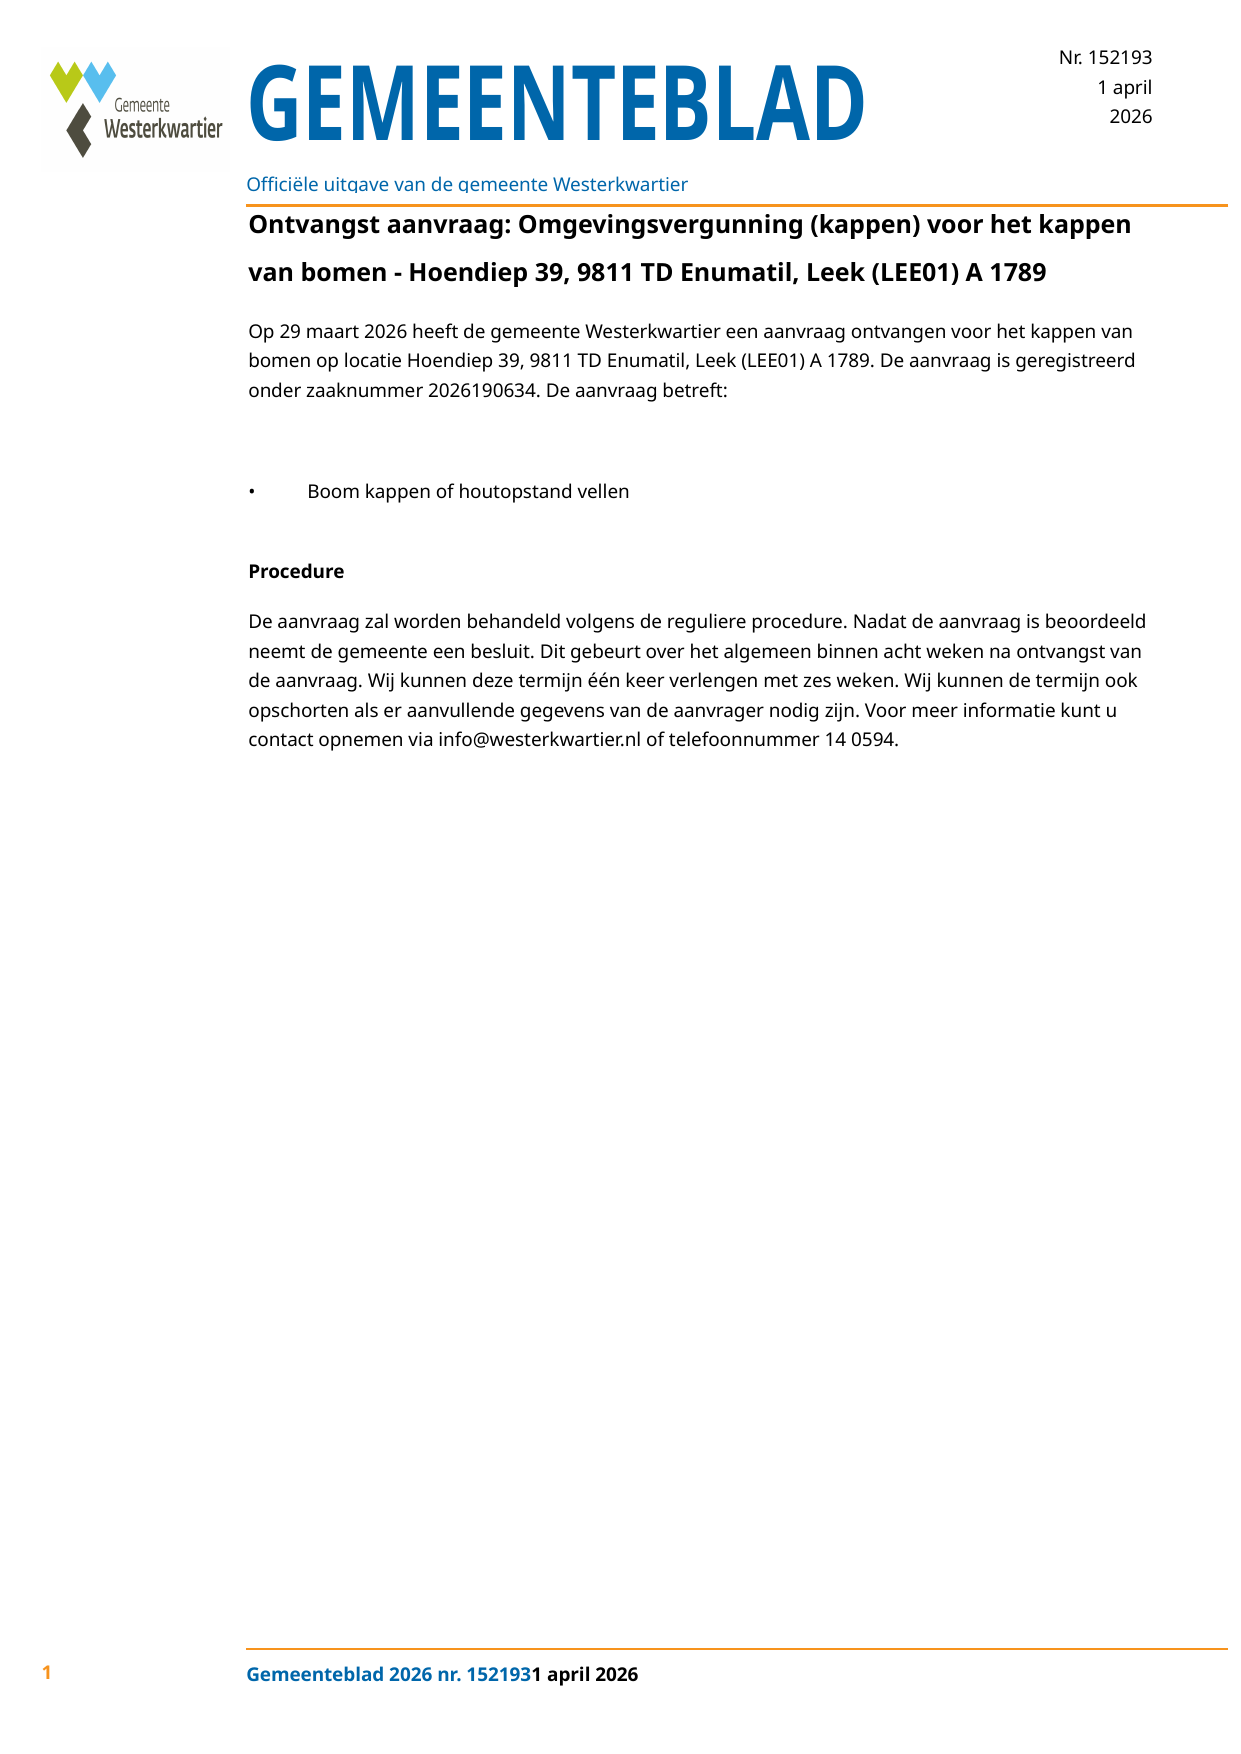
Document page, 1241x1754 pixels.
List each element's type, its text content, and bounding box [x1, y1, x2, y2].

text Procedure [248, 558, 1152, 584]
picture [41, 47, 231, 172]
text Op 29 maart 2026 heeft de gemeente Westerkwartier een aanvraag ontvangen voor het kappen van bomen op locatie Hoendiep 39, 9811 TD Enumatil, Leek (LEE01) A 1789. De aanvraag is geregistreerd onder zaaknummer 2026190634. De aanvraag betreft: [248, 318, 1152, 403]
text De aanvraag zal worden behandeld volgens de reguliere procedure. Nadat de aanvraag is beoordeeld neemt de gemeente een besluit. Dit gebeurt over het algemeen binnen acht weken na ontvangst van de aanvraag. Wij kunnen deze termijn één keer verlengen met zes weken. Wij kunnen de termijn ook opschorten als er aanvullende gegevens van de aanvrager nodig zijn. Voor meer informatie kunt u contact opnemen via info@westerkwartier.nl of telefoonnummer 14 0594. [248, 608, 1152, 752]
text Ontvangst aanvraag: Omgevingsvergunning (kappen) voor het kappen van bomen - Hoendiep 39, 9811 TD Enumatil, Leek (LEE01) A 1789 [248, 207, 1152, 288]
list Boom kappen of houtopstand vellen [248, 478, 1152, 504]
